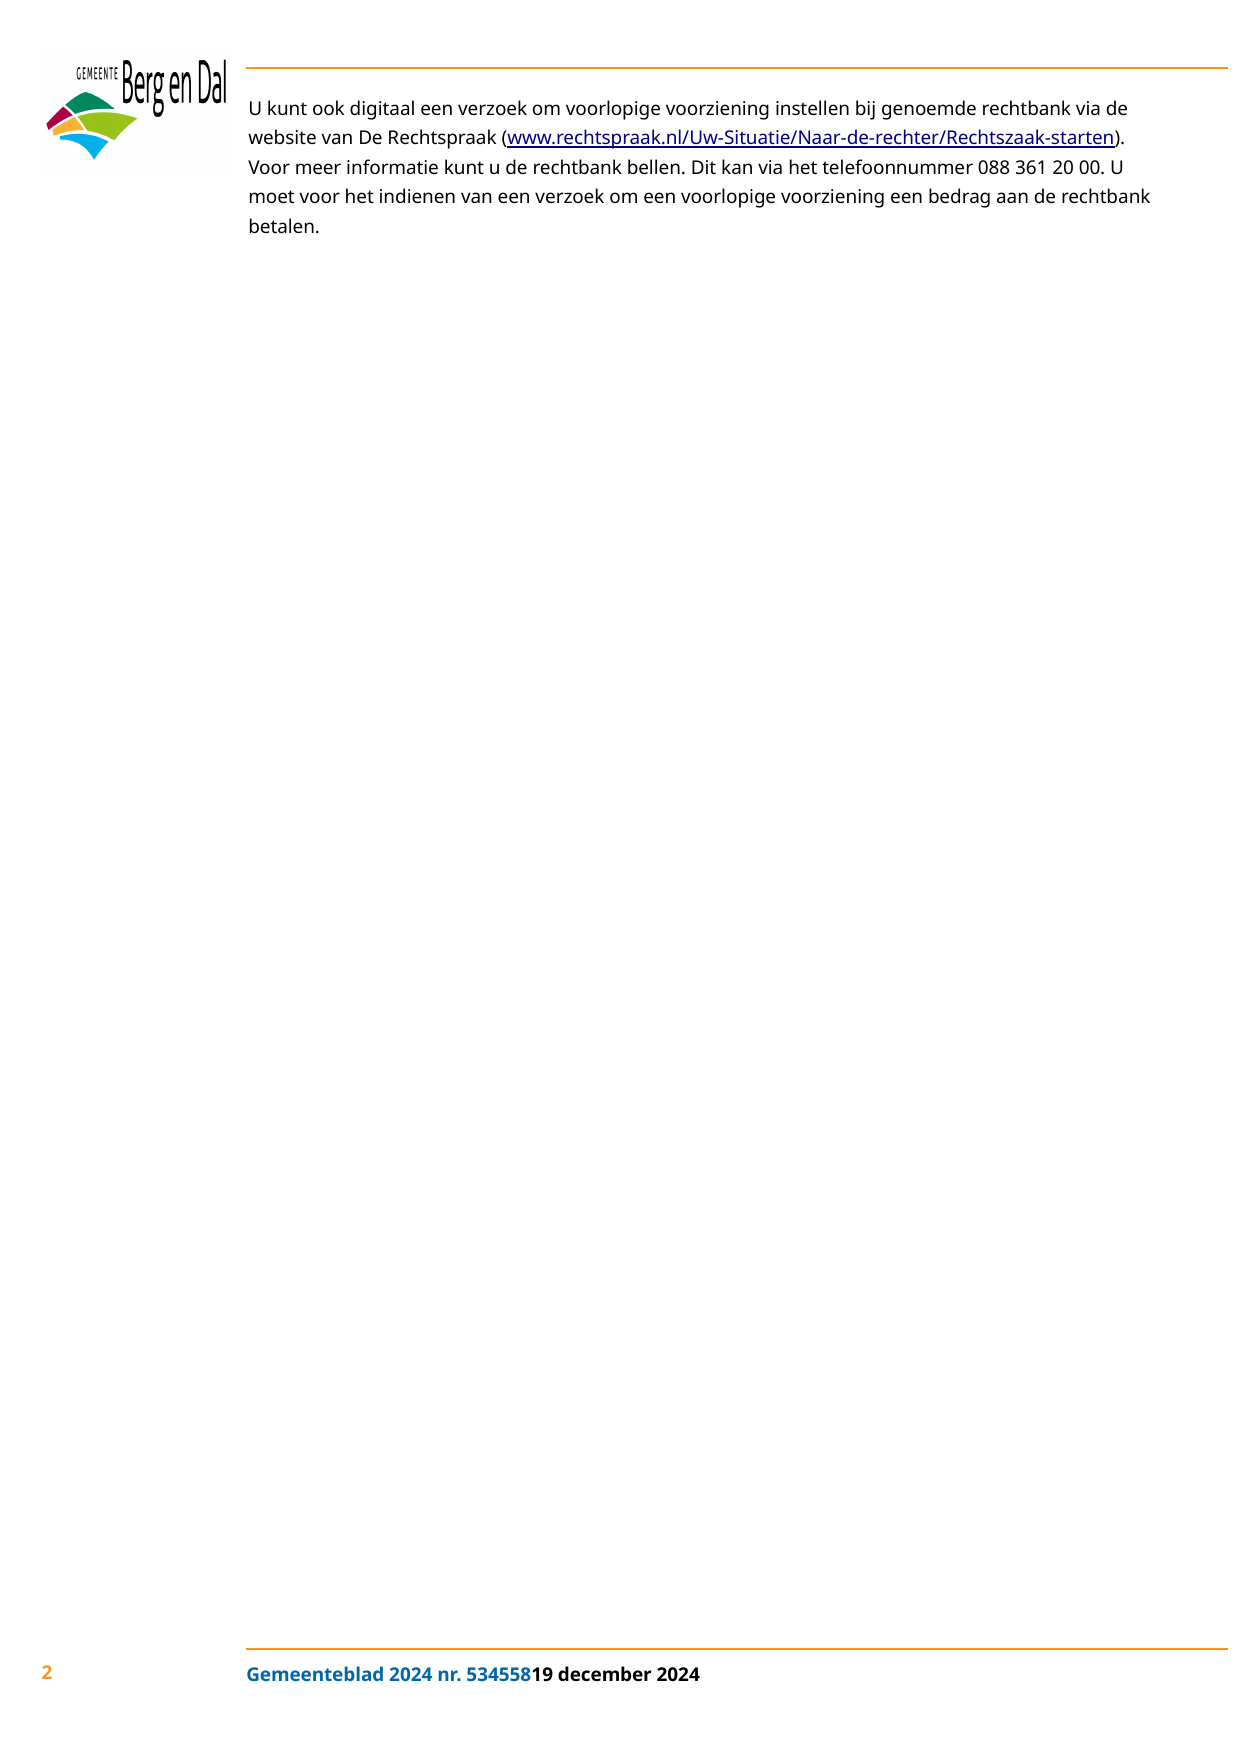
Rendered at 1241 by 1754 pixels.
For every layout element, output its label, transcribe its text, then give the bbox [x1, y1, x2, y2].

text U kunt ook digitaal een verzoek om voorlopige voorziening instellen bij genoemde rechtbank via de website van De Rechtspraak (www.rechtspraak.nl/Uw-Situatie/Naar-de-rechter/Rechtszaak-starten). Voor meer informatie kunt u de rechtbank bellen. Dit kan via het telefoonnummer 088 361 20 00. U moet voor het indienen van een verzoek om een voorlopige voorziening een bedrag aan de rechtbank betalen. [248, 95, 1152, 239]
picture [41, 47, 231, 172]
